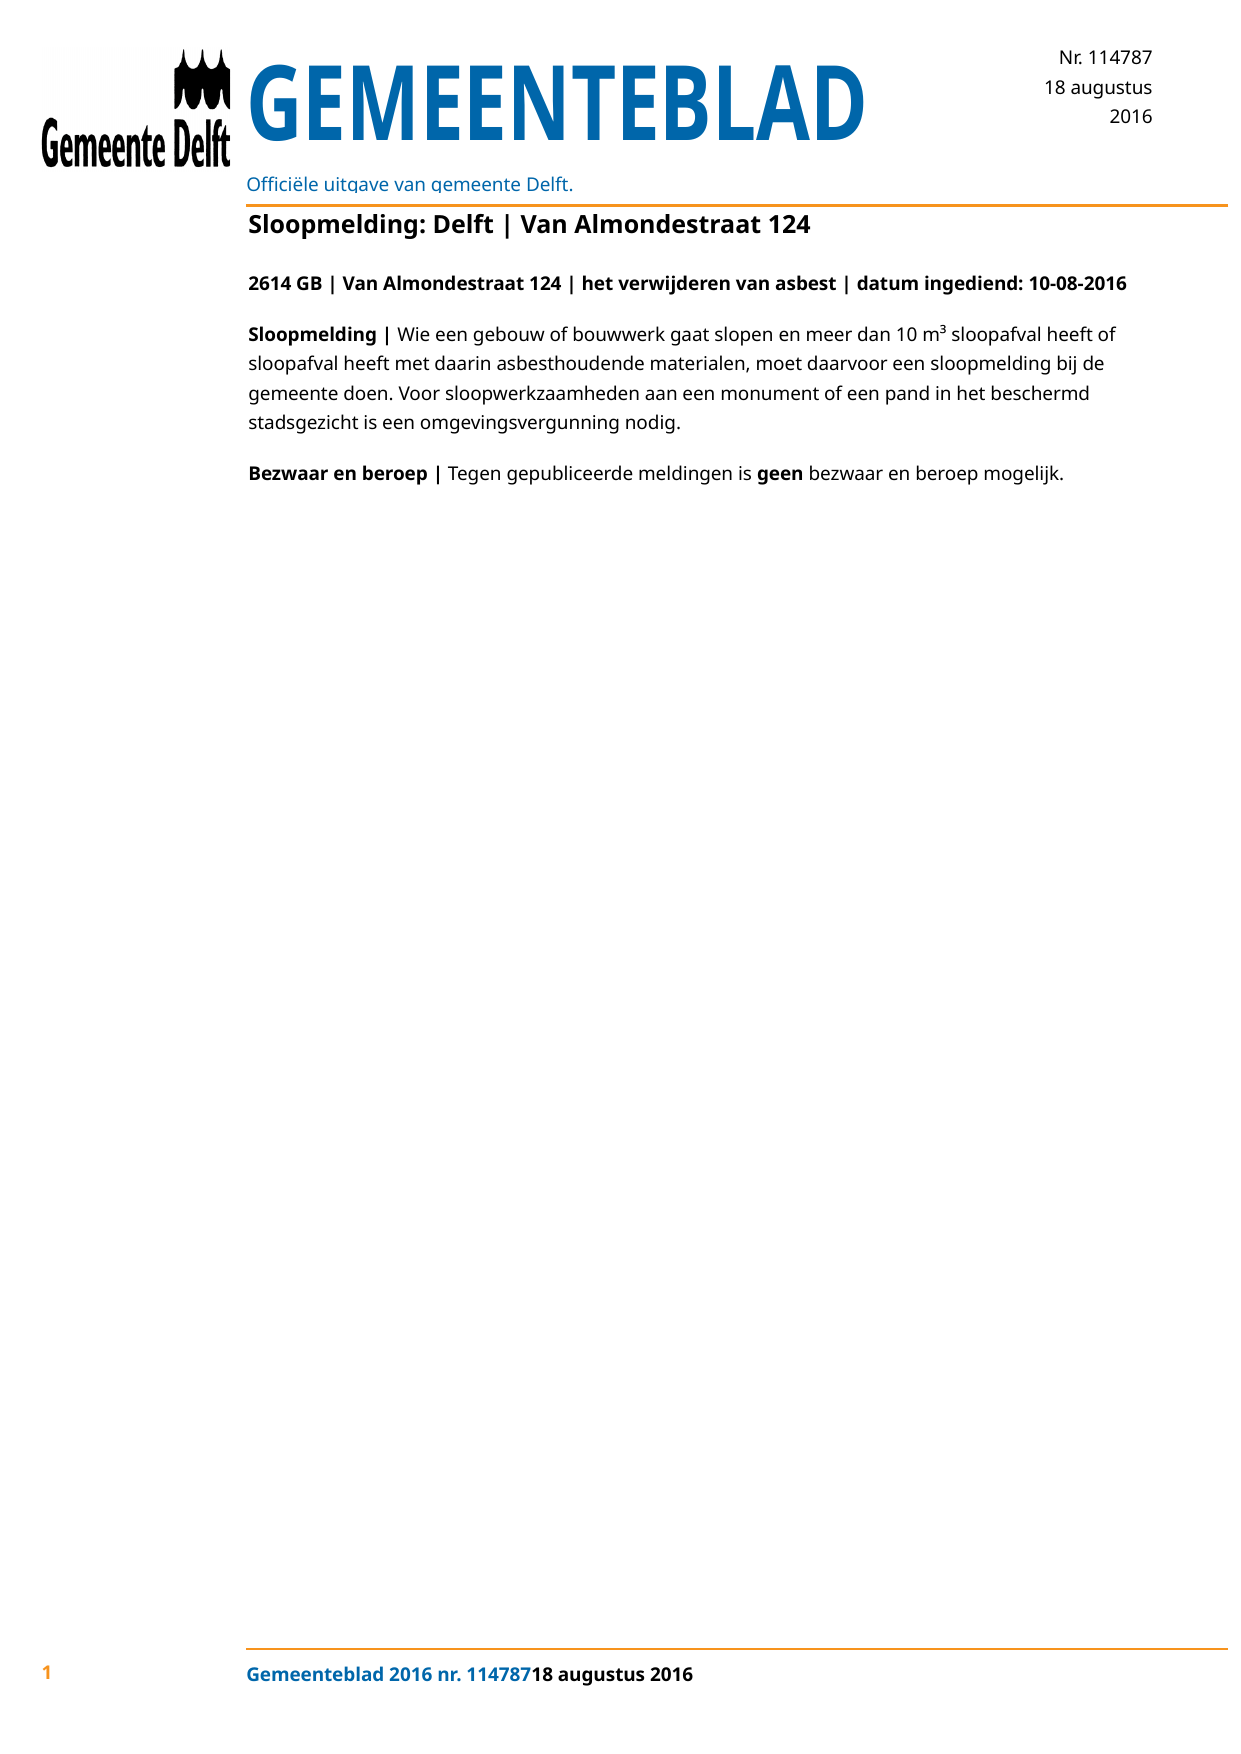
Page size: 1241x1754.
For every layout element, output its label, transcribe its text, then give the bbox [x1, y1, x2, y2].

text Sloopmelding: Delft | Van Almondestraat 124 [248, 207, 1152, 241]
text 2614 GB | Van Almondestraat 124 | het verwijderen van asbest | datum ingediend: 10-08-2016 [248, 270, 1152, 296]
picture [41, 47, 231, 172]
text Sloopmelding | Wie een gebouw of bouwwerk gaat slopen en meer dan 10 m³ sloopafval heeft of sloopafval heeft met daarin asbesthoudende materialen, moet daarvoor een sloopmelding bij de gemeente doen. Voor sloopwerkzaamheden aan een monument of een pand in het beschermd stadsgezicht is een omgevingsvergunning nodig. [248, 321, 1152, 435]
text Bezwaar en beroep | Tegen gepubliceerde meldingen is geen bezwaar en beroep mogelijk. [248, 460, 1152, 486]
